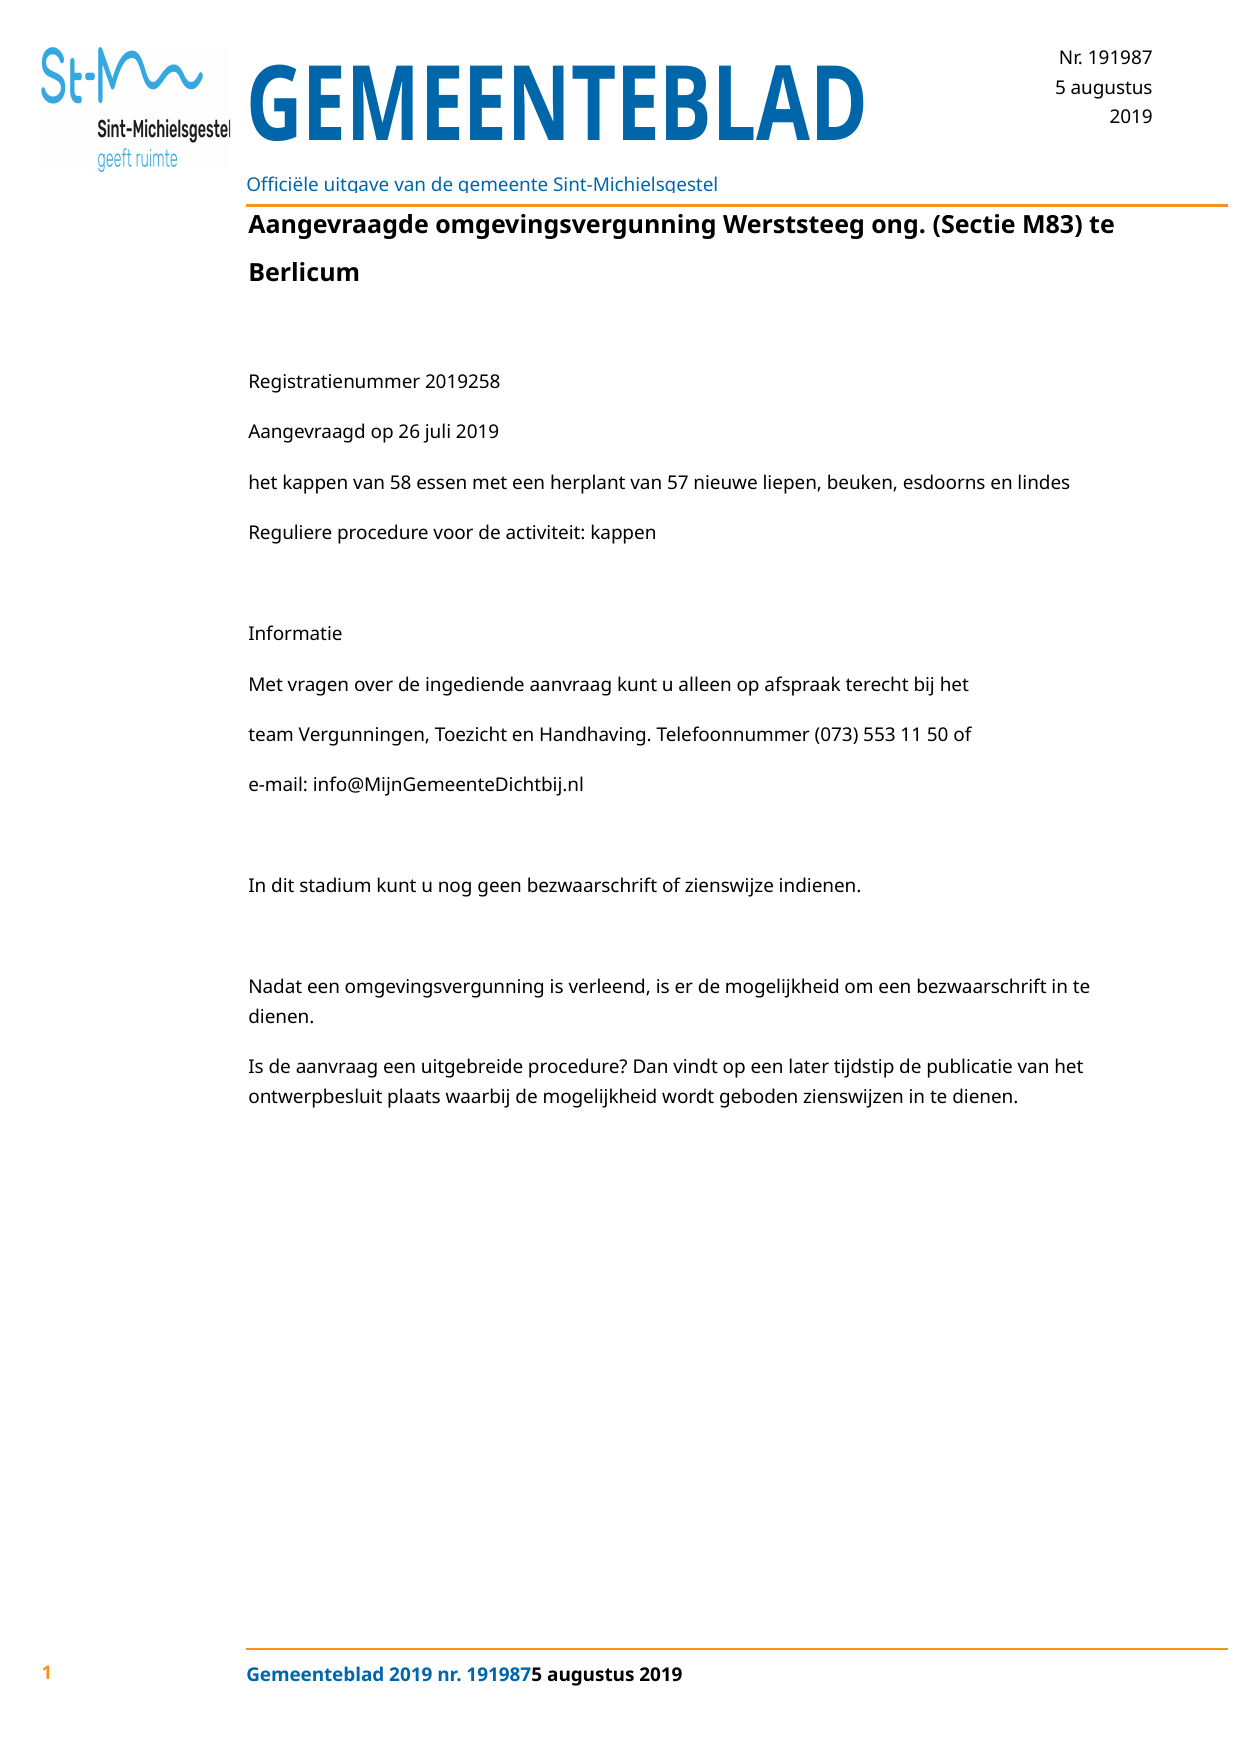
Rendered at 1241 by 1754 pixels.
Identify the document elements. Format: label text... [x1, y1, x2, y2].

text Met vragen over de ingediende aanvraag kunt u alleen op afspraak terecht bij het [248, 671, 1152, 697]
text Informatie [248, 620, 1152, 646]
text Aangevraagde omgevingsvergunning Werststeeg ong. (Sectie M83) te Berlicum [248, 207, 1152, 288]
text In dit stadium kunt u nog geen bezwaarschrift of zienswijze indienen. [248, 872, 1152, 898]
text het kappen van 58 essen met een herplant van 57 nieuwe liepen, beuken, esdoorns en lindes [248, 469, 1152, 495]
text Reguliere procedure voor de activiteit: kappen [248, 519, 1152, 545]
text Registratienummer 2019258 [248, 368, 1152, 394]
text Nadat een omgevingsvergunning is verleend, is er de mogelijkheid om een bezwaarschrift in te dienen. [248, 973, 1152, 1029]
picture [41, 47, 231, 172]
text e-mail: info@MijnGemeenteDichtbij.nl [248, 772, 1152, 797]
text Is de aanvraag een uitgebreide procedure? Dan vindt op een later tijdstip de publicatie van het ontwerpbesluit plaats waarbij de mogelijkheid wordt geboden zienswijzen in te dienen. [248, 1053, 1152, 1109]
text team Vergunningen, Toezicht en Handhaving. Telefoonnummer (073) 553 11 50 of [248, 721, 1152, 747]
text Aangevraagd op 26 juli 2019 [248, 419, 1152, 444]
